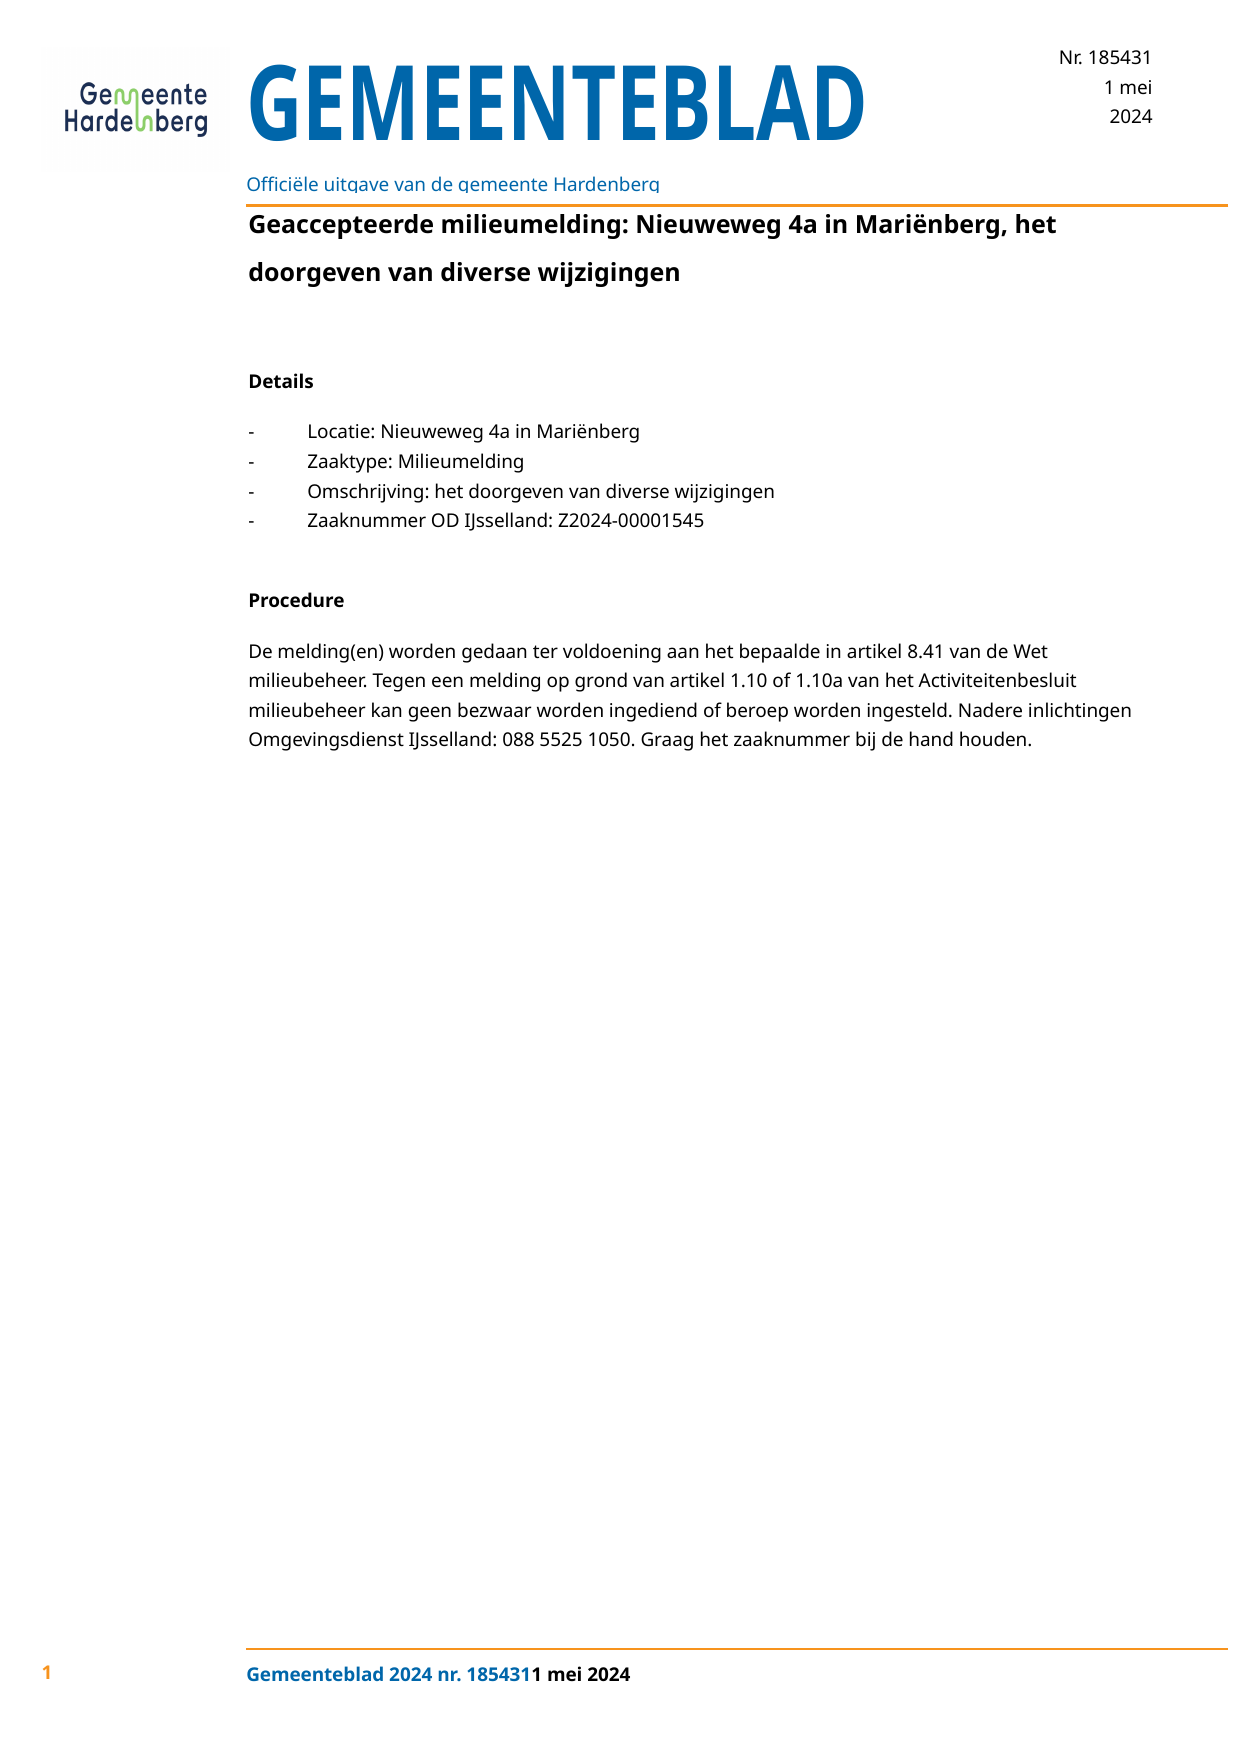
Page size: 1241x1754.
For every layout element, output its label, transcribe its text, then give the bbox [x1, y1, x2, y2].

text Geaccepteerde milieumelding: Nieuweweg 4a in Mariënberg, het doorgeven van diverse wijzigingen [248, 207, 1152, 288]
text Procedure [248, 587, 1152, 613]
text Details [248, 368, 1152, 394]
list Zaaktype: Milieumelding [248, 448, 1152, 474]
picture [41, 47, 231, 172]
list Zaaknummer OD IJsselland: Z2024-00001545 [248, 507, 1152, 533]
text De melding(en) worden gedaan ter voldoening aan het bepaalde in artikel 8.41 van de Wet milieubeheer. Tegen een melding op grond van artikel 1.10 of 1.10a van het Activiteitenbesluit milieubeheer kan geen bezwaar worden ingediend of beroep worden ingesteld. Nadere inlichtingen Omgevingsdienst IJsselland: 088 5525 1050. Graag het zaaknummer bij de hand houden. [248, 638, 1152, 752]
list Locatie: Nieuweweg 4a in Mariënberg [248, 419, 1152, 444]
list Omschrijving: het doorgeven van diverse wijzigingen [248, 478, 1152, 504]
